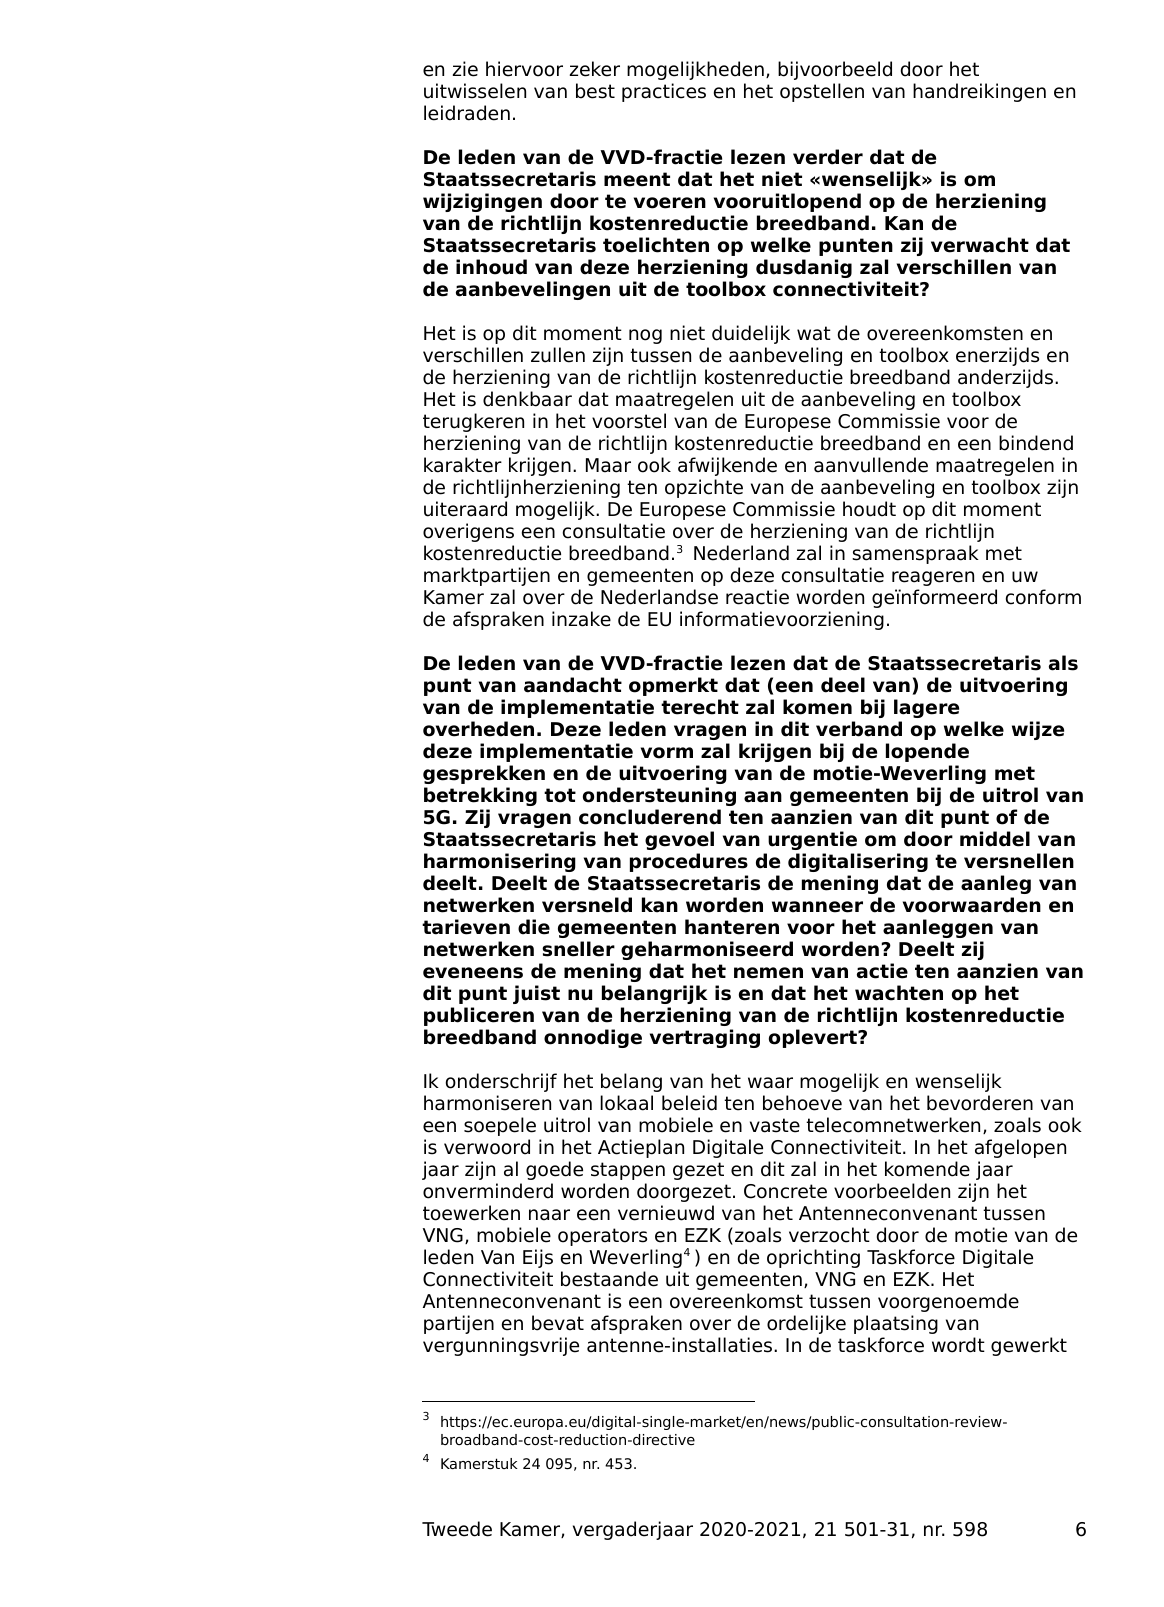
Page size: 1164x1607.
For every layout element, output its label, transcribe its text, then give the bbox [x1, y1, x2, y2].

text De leden van de VVD-fractie lezen dat de Staatssecretaris als punt van aandacht opmerkt dat (een deel van) de uitvoering van de implementatie terecht zal komen bij lagere overheden. Deze leden vragen in dit verband op welke wijze deze implementatie vorm zal krijgen bij de lopende gesprekken en de uitvoering van de motie-Weverling met betrekking tot ondersteuning aan gemeenten bij de uitrol van 5G. Zij vragen concluderend ten aanzien van dit punt of de Staatssecretaris het gevoel van urgentie om door middel van harmonisering van procedures de digitalisering te versnellen deelt. Deelt de Staatssecretaris de mening dat de aanleg van netwerken versneld kan worden wanneer de voorwaarden en tarieven die gemeenten hanteren voor het aanleggen van netwerken sneller geharmoniseerd worden? Deelt zij eveneens de mening dat het nemen van actie ten aanzien van dit punt juist nu belangrijk is en dat het wachten op het publiceren van de herziening van de richtlijn kostenreductie breedband onnodige vertraging oplevert? [422, 653, 1087, 1049]
text Ik onderschrijf het belang van het waar mogelijk en wenselijk harmoniseren van lokaal beleid ten behoeve van het bevorderen van een soepele uitrol van mobiele en vaste telecomnetwerken, zoals ook is verwoord in het Actieplan Digitale Connectiviteit. In het afgelopen jaar zijn al goede stappen gezet en dit zal in het komende jaar onverminderd worden doorgezet. Concrete voorbeelden zijn het toewerken naar een vernieuwd van het Antenneconvenant tussen VNG, mobiele operators en EZK (zoals verzocht door de motie van de leden Van Eijs en Weverling) en de oprichting Taskforce Digitale Connectiviteit bestaande uit gemeenten, VNG en EZK. Het Antenneconvenant is een overeenkomst tussen voorgenoemde partijen en bevat afspraken over de ordelijke plaatsing van vergunningsvrije antenne-installaties. In de taskforce wordt gewerkt [422, 1071, 1087, 1357]
text https://ec.europa.eu/digital-single-market/en/news/public-consultation-review-broadband-cost-reduction-directive [422, 1410, 1087, 1449]
text Het is op dit moment nog niet duidelijk wat de overeenkomsten en verschillen zullen zijn tussen de aanbeveling en toolbox enerzijds en de herziening van de richtlijn kostenreductie breedband anderzijds. Het is denkbaar dat maatregelen uit de aanbeveling en toolbox terugkeren in het voorstel van de Europese Commissie voor de herziening van de richtlijn kostenreductie breedband en een bindend karakter krijgen. Maar ook afwijkende en aanvullende maatregelen in de richtlijnherziening ten opzichte van de aanbeveling en toolbox zijn uiteraard mogelijk. De Europese Commissie houdt op dit moment overigens een consultatie over de herziening van de richtlijn kostenreductie breedband. Nederland zal in samenspraak met marktpartijen en gemeenten op deze consultatie reageren en uw Kamer zal over de Nederlandse reactie worden geïnformeerd conform de afspraken inzake de EU informatievoorziening. [422, 323, 1087, 631]
text Kamerstuk 24 095, nr. 453. [422, 1452, 1087, 1474]
text en zie hiervoor zeker mogelijkheden, bijvoorbeeld door het uitwisselen van best practices en het opstellen van handreikingen en leidraden. [422, 59, 1087, 125]
text De leden van de VVD-fractie lezen verder dat de Staatssecretaris meent dat het niet «wenselijk» is om wijzigingen door te voeren vooruitlopend op de herziening van de richtlijn kostenreductie breedband. Kan de Staatssecretaris toelichten op welke punten zij verwacht dat de inhoud van deze herziening dusdanig zal verschillen van de aanbevelingen uit de toolbox connectiviteit? [422, 147, 1087, 301]
